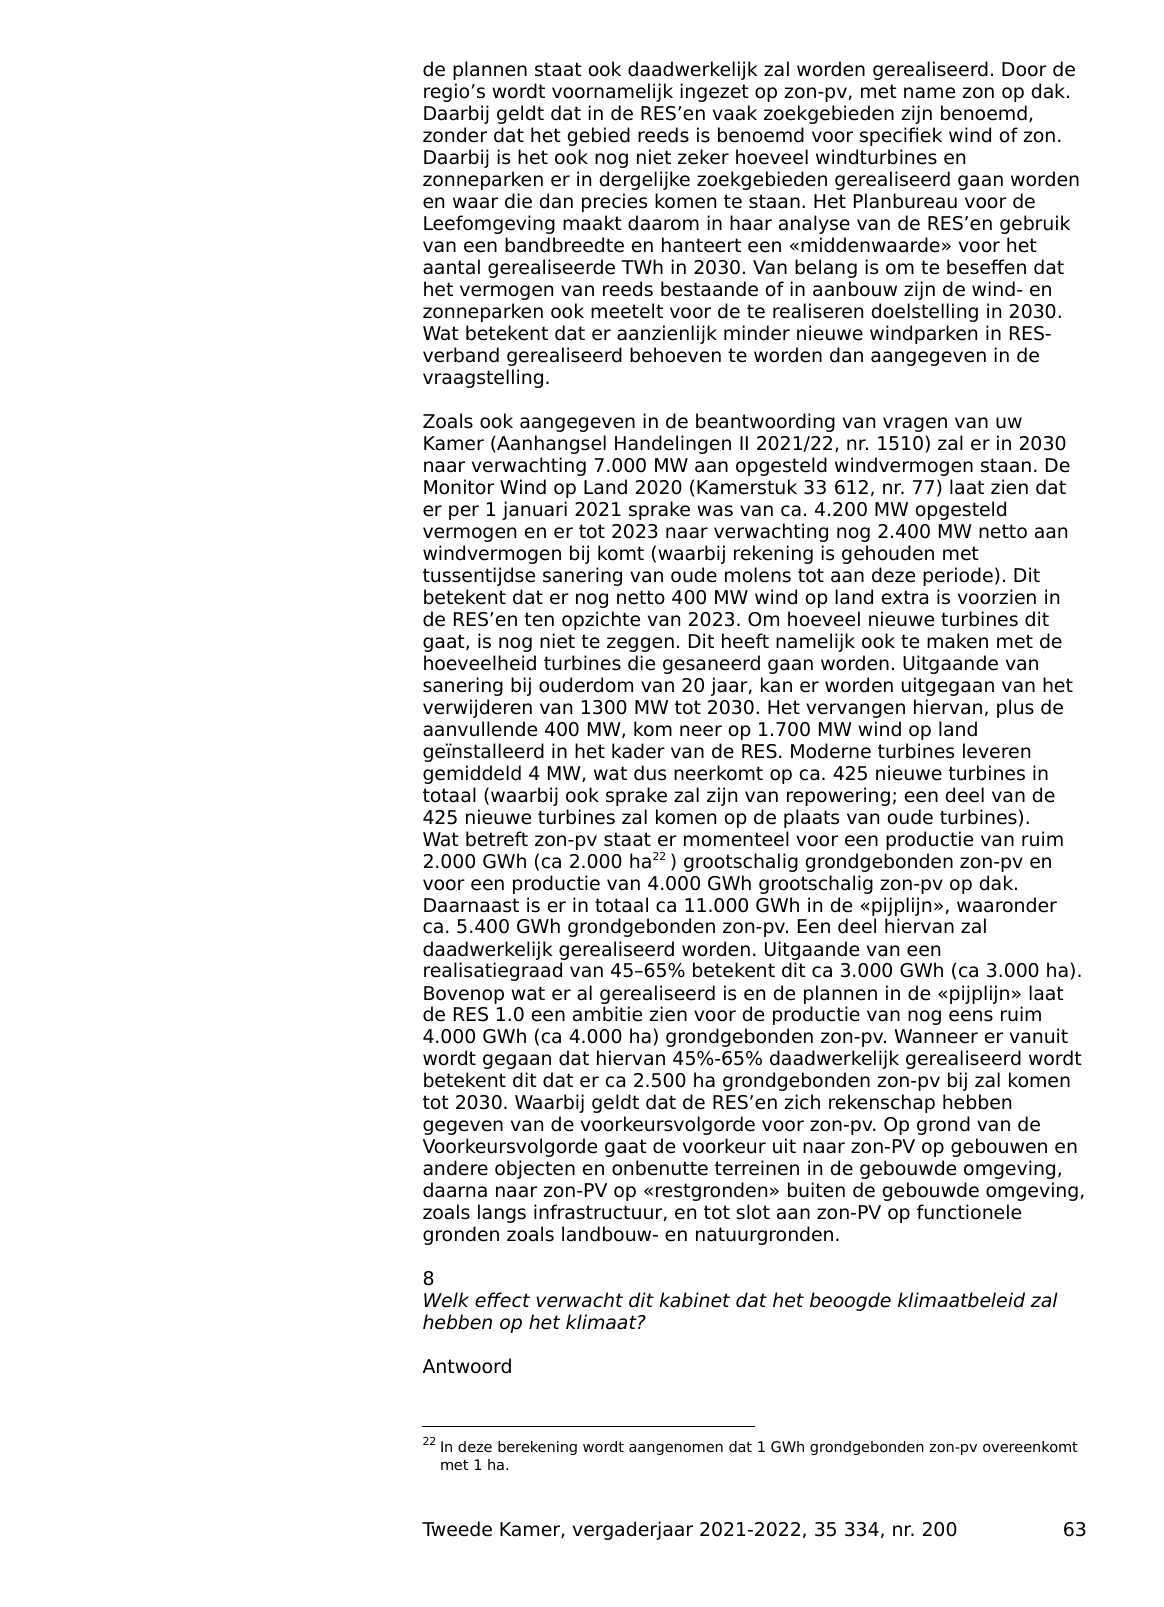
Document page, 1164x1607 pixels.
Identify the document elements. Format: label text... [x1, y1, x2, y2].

text 8 [422, 1268, 1087, 1290]
text Antwoord [422, 1356, 1087, 1378]
text Zoals ook aangegeven in de beantwoording van vragen van uw Kamer (Aanhangsel Handelingen II 2021/22, nr. 1510) zal er in 2030 naar verwachting 7.000 MW aan opgesteld windvermogen staan. De Monitor Wind op Land 2020 (Kamerstuk 33 612, nr. 77) laat zien dat er per 1 januari 2021 sprake was van ca. 4.200 MW opgesteld vermogen en er tot 2023 naar verwachting nog 2.400 MW netto aan windvermogen bij komt (waarbij rekening is gehouden met tussentijdse sanering van oude molens tot aan deze periode). Dit betekent dat er nog netto 400 MW wind op land extra is voorzien in de RES’en ten opzichte van 2023. Om hoeveel nieuwe turbines dit gaat, is nog niet te zeggen. Dit heeft namelijk ook te maken met de hoeveelheid turbines die gesaneerd gaan worden. Uitgaande van sanering bij ouderdom van 20 jaar, kan er worden uitgegaan van het verwijderen van 1300 MW tot 2030. Het vervangen hiervan, plus de aanvullende 400 MW, kom neer op 1.700 MW wind op land geïnstalleerd in het kader van de RES. Moderne turbines leveren gemiddeld 4 MW, wat dus neerkomt op ca. 425 nieuwe turbines in totaal (waarbij ook sprake zal zijn van repowering; een deel van de 425 nieuwe turbines zal komen op de plaats van oude turbines). [422, 411, 1087, 828]
text Welk effect verwacht dit kabinet dat het beoogde klimaatbeleid zal hebben op het klimaat? [422, 1290, 1087, 1334]
text Wat betreft zon-pv staat er momenteel voor een productie van ruim 2.000 GWh (ca 2.000 ha) grootschalig grondgebonden zon-pv en voor een productie van 4.000 GWh grootschalig zon-pv op dak. Daarnaast is er in totaal ca 11.000 GWh in de «pijplijn», waaronder ca. 5.400 GWh grondgebonden zon-pv. Een deel hiervan zal daadwerkelijk gerealiseerd worden. Uitgaande van een realisatiegraad van 45–65% betekent dit ca 3.000 GWh (ca 3.000 ha). Bovenop wat er al gerealiseerd is en de plannen in de «pijplijn» laat de RES 1.0 een ambitie zien voor de productie van nog eens ruim 4.000 GWh (ca 4.000 ha) grondgebonden zon-pv. Wanneer er vanuit wordt gegaan dat hiervan 45%-65% daadwerkelijk gerealiseerd wordt betekent dit dat er ca 2.500 ha grondgebonden zon-pv bij zal komen tot 2030. Waarbij geldt dat de RES’en zich rekenschap hebben gegeven van de voorkeursvolgorde voor zon-pv. Op grond van de Voorkeursvolgorde gaat de voorkeur uit naar zon-PV op gebouwen en andere objecten en onbenutte terreinen in de gebouwde omgeving, daarna naar zon-PV op «restgronden» buiten de gebouwde omgeving, zoals langs infrastructuur, en tot slot aan zon-PV op functionele gronden zoals landbouw- en natuurgronden. [422, 828, 1087, 1246]
text de plannen staat ook daadwerkelijk zal worden gerealiseerd. Door de regio’s wordt voornamelijk ingezet op zon-pv, met name zon op dak. Daarbij geldt dat in de RES’en vaak zoekgebieden zijn benoemd, zonder dat het gebied reeds is benoemd voor specifiek wind of zon. Daarbij is het ook nog niet zeker hoeveel windturbines en zonneparken er in dergelijke zoekgebieden gerealiseerd gaan worden en waar die dan precies komen te staan. Het Planbureau voor de Leefomgeving maakt daarom in haar analyse van de RES’en gebruik van een bandbreedte en hanteert een «middenwaarde» voor het aantal gerealiseerde TWh in 2030. Van belang is om te beseffen dat het vermogen van reeds bestaande of in aanbouw zijn de wind- en zonneparken ook meetelt voor de te realiseren doelstelling in 2030. Wat betekent dat er aanzienlijk minder nieuwe windparken in RES-verband gerealiseerd behoeven te worden dan aangegeven in de vraagstelling. [422, 59, 1087, 389]
text In deze berekening wordt aangenomen dat 1 GWh grondgebonden zon-pv overeenkomt met 1 ha. [422, 1435, 1087, 1474]
